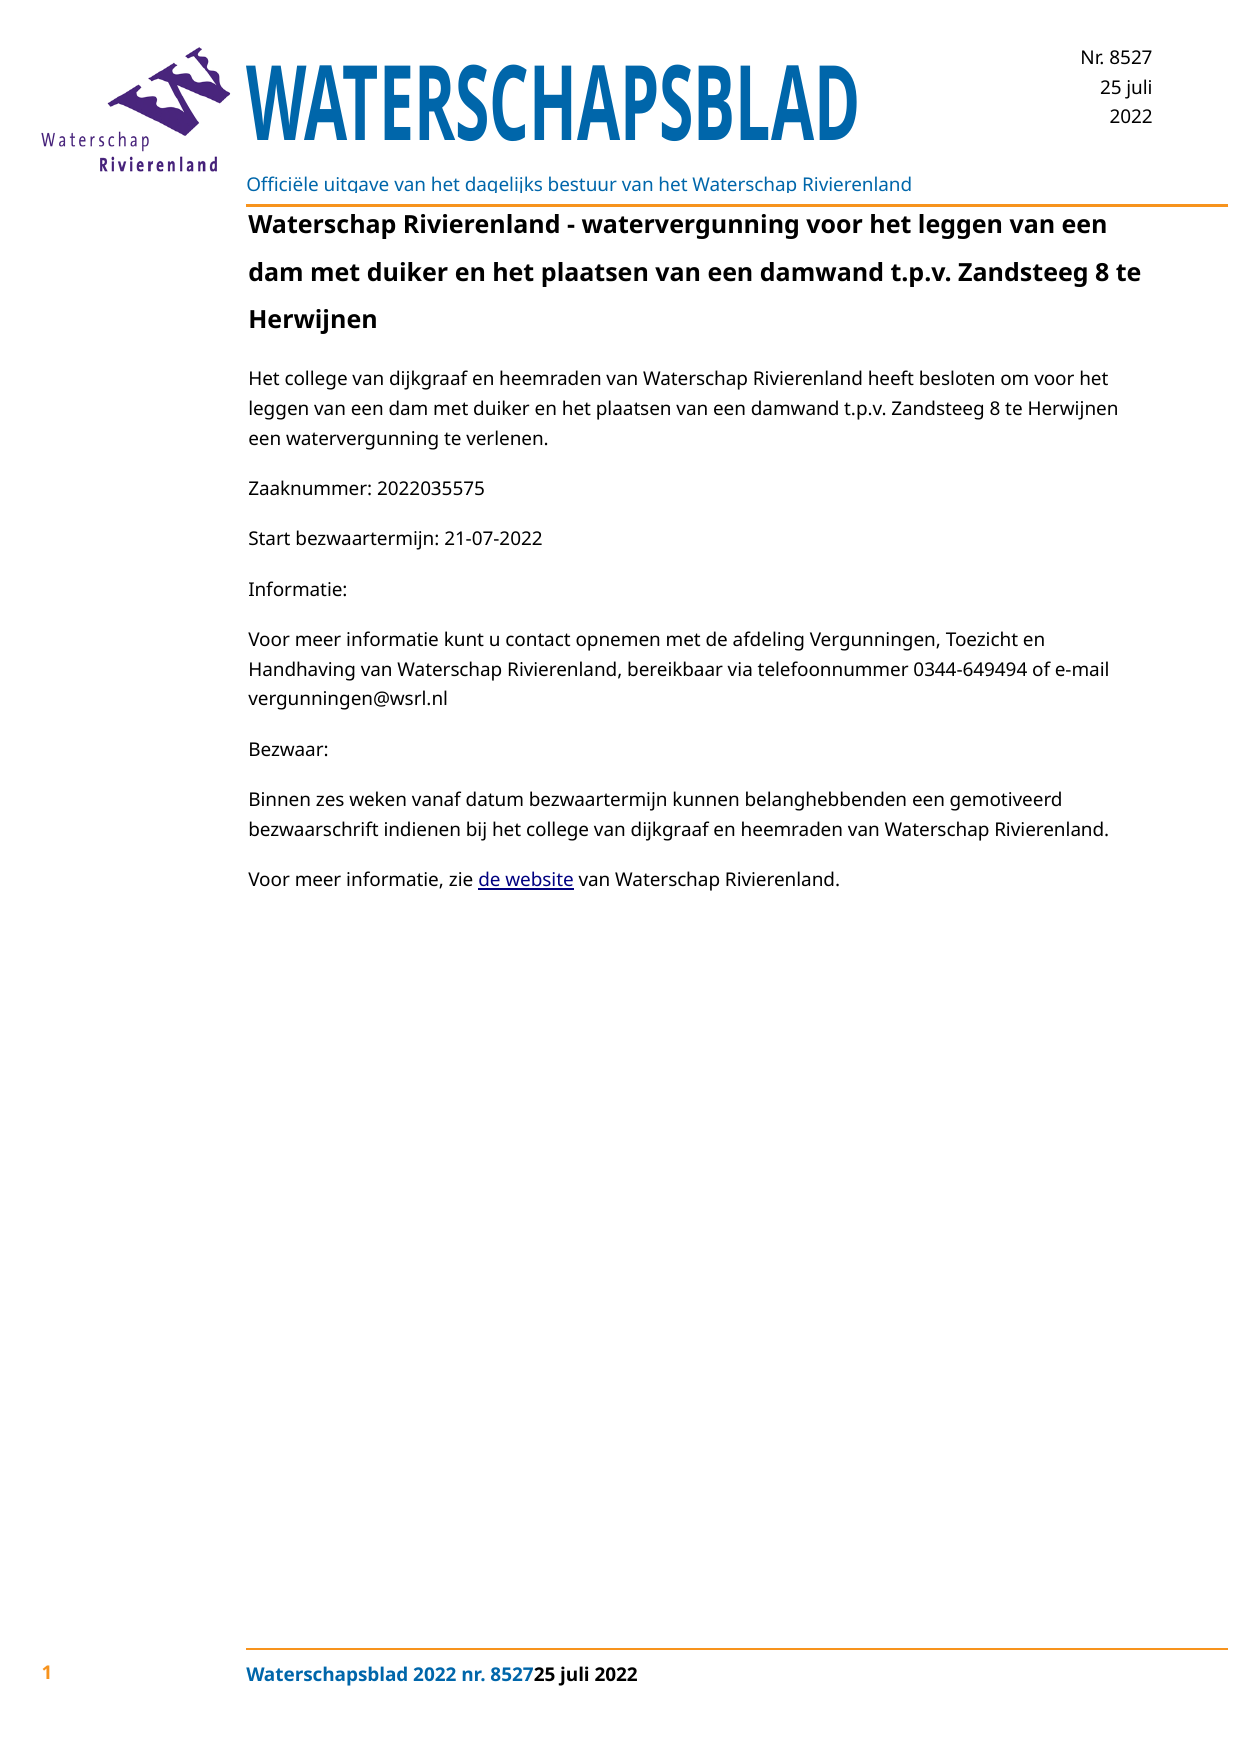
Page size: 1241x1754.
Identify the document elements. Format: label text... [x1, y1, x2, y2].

text Het college van dijkgraaf en heemraden van Waterschap Rivierenland heeft besloten om voor het leggen van een dam met duiker en het plaatsen van een damwand t.p.v. Zandsteeg 8 te Herwijnen een watervergunning te verlenen. [248, 366, 1152, 450]
text Waterschap Rivierenland - watervergunning voor het leggen van een dam met duiker en het plaatsen van een damwand t.p.v. Zandsteeg 8 te Herwijnen [248, 207, 1152, 336]
text Binnen zes weken vanaf datum bezwaartermijn kunnen belanghebbenden een gemotiveerd bezwaarschrift indienen bij het college van dijkgraaf en heemraden van Waterschap Rivierenland. [248, 786, 1152, 842]
text Bezwaar: [248, 736, 1152, 762]
text Informatie: [248, 576, 1152, 602]
picture [41, 47, 231, 172]
text Zaaknummer: 2022035575 [248, 475, 1152, 501]
text Start bezwaartermijn: 21-07-2022 [248, 526, 1152, 551]
text Voor meer informatie kunt u contact opnemen met de afdeling Vergunningen, Toezicht en Handhaving van Waterschap Rivierenland, bereikbaar via telefoonnummer 0344-649494 of e-mail vergunningen@wsrl.nl [248, 626, 1152, 711]
text Voor meer informatie, zie de website van Waterschap Rivierenland. [248, 866, 1152, 892]
